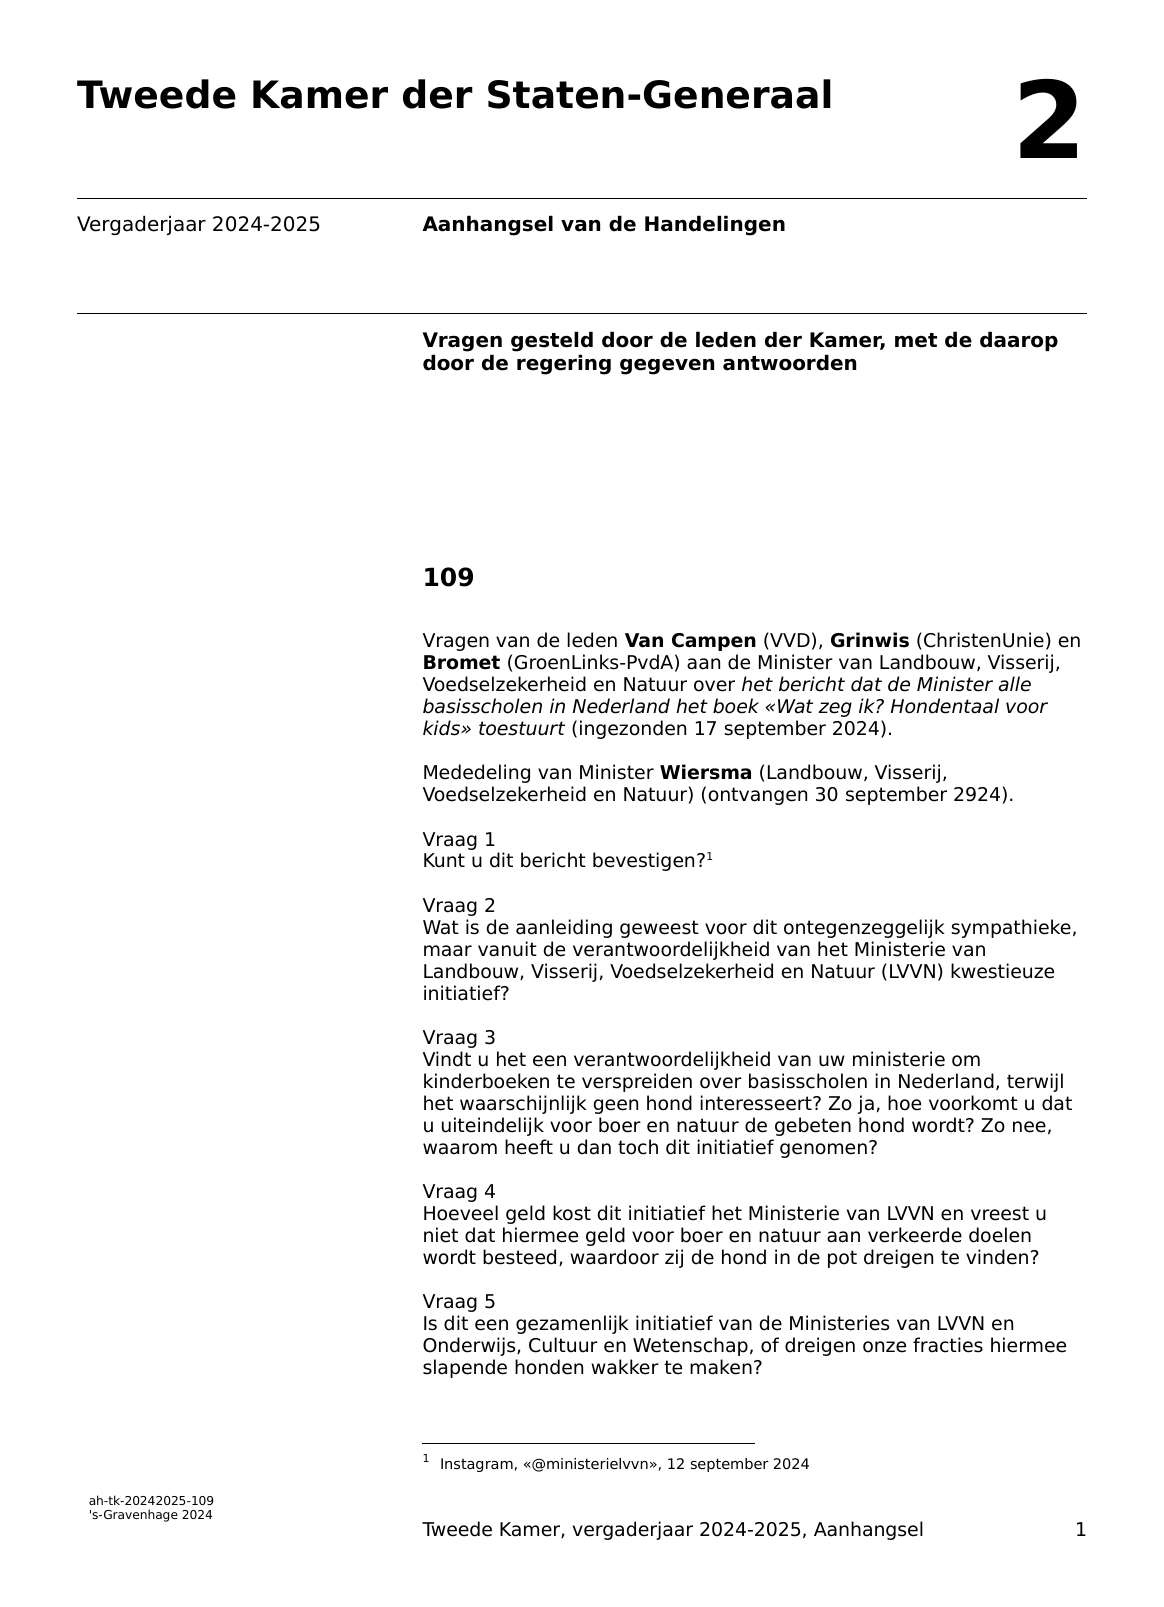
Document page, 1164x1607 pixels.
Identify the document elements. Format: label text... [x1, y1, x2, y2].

text ah-tk-20242025-109 [88, 1494, 323, 1508]
text Vindt u het een verantwoordelijkheid van uw ministerie om kinderboeken te verspreiden over basisscholen in Nederland, terwijl het waarschijnlijk geen hond interesseert? Zo ja, hoe voorkomt u dat u uiteindelijk voor boer en natuur de gebeten hond wordt? Zo nee, waarom heeft u dan toch dit initiatief genomen? [422, 1049, 1087, 1158]
table_cell Vergaderjaar 2024-2025 [77, 199, 422, 313]
table_cell [77, 314, 422, 375]
text Kunt u dit bericht bevestigen? [422, 850, 1087, 872]
text Instagram, «@ministerielvvn», 12 september 2024 [422, 1452, 1087, 1474]
text Wat is de aanleiding geweest voor dit ontegenzeggelijk sympathieke, maar vanuit de verantwoordelijkheid van het Ministerie van Landbouw, Visserij, Voedselzekerheid en Natuur (LVVN) kwestieuze initiatief? [422, 917, 1087, 1004]
text Hoeveel geld kost dit initiatief het Ministerie van LVVN en vreest u niet dat hiermee geld voor boer en natuur aan verkeerde doelen wordt besteed, waardoor zij de hond in de pot dreigen te vinden? [422, 1203, 1087, 1269]
text Vraag 4 [422, 1181, 1087, 1203]
text Vragen van de leden Van Campen (VVD), Grinwis (ChristenUnie) en Bromet (GroenLinks-PvdA) aan de Minister van Landbouw, Visserij, Voedselzekerheid en Natuur over het bericht dat de Minister alle basisscholen in Nederland het boek «Wat zeg ik? Hondentaal voor kids» toestuurt (ingezonden 17 september 2024). [422, 630, 1087, 740]
text Mededeling van Minister Wiersma (Landbouw, Visserij, Voedselzekerheid en Natuur) (ontvangen 30 september 2924). [422, 762, 1087, 806]
text Vraag 3 [422, 1027, 1087, 1049]
table_cell Vragen gesteld door de leden der Kamer, met de daarop door de regering gegeven antwoorden [422, 314, 1087, 375]
text Is dit een gezamenlijk initiatief van de Ministeries van LVVN en Onderwijs, Cultuur en Wetenschap, of dreigen onze fracties hiermee slapende honden wakker te maken? [422, 1313, 1087, 1379]
text 109 [422, 563, 1087, 592]
text Vraag 5 [422, 1291, 1087, 1313]
text 's-Gravenhage 2024 [88, 1508, 323, 1522]
text Vraag 1 [422, 828, 1087, 850]
table_header Tweede Kamer der Staten-Generaal [77, 59, 886, 198]
text Vraag 2 [422, 894, 1087, 917]
table_cell Aanhangsel van de Handelingen [422, 199, 1087, 313]
table_header 2 [886, 59, 1087, 198]
